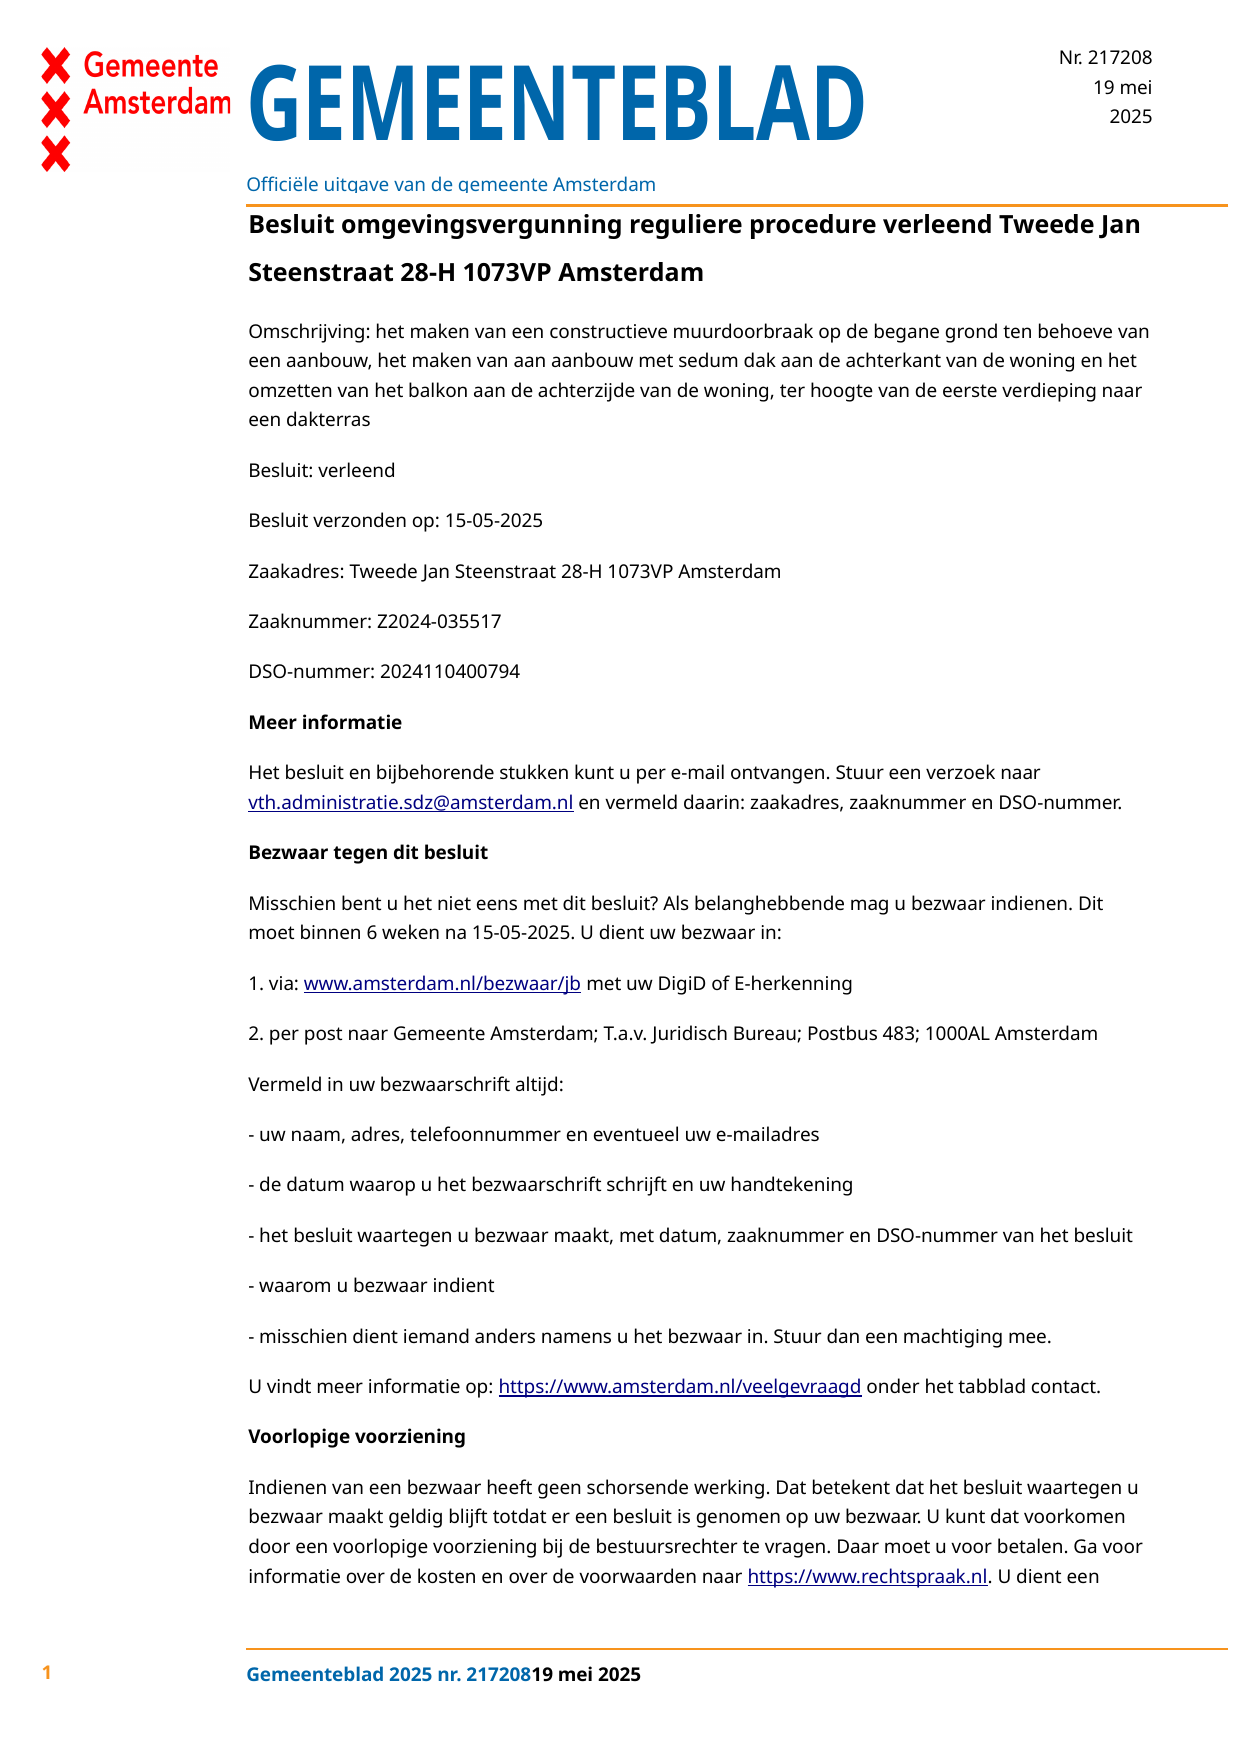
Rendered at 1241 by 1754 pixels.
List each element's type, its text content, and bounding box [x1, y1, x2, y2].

text Besluit omgevingsvergunning reguliere procedure verleend Tweede Jan Steenstraat 28-H 1073VP Amsterdam [248, 207, 1152, 288]
text Zaaknummer: Z2024-035517 [248, 608, 1152, 634]
text DSO-nummer: 2024110400794 [248, 659, 1152, 684]
text Besluit: verleend [248, 457, 1152, 483]
text - uw naam, adres, telefoonnummer en eventueel uw e-mailadres [248, 1121, 1152, 1147]
text Omschrijving: het maken van een constructieve muurdoorbraak op de begane grond ten behoeve van een aanbouw, het maken van aan aanbouw met sedum dak aan de achterkant van de woning en het omzetten van het balkon aan de achterzijde van de woning, ter hoogte van de eerste verdieping naar een dakterras [248, 318, 1152, 432]
text Besluit verzonden op: 15-05-2025 [248, 507, 1152, 533]
text Zaakadres: Tweede Jan Steenstraat 28-H 1073VP Amsterdam [248, 558, 1152, 584]
text Misschien bent u het niet eens met dit besluit? Als belanghebbende mag u bezwaar indienen. Dit moet binnen 6 weken na 15-05-2025. U dient uw bezwaar in: [248, 890, 1152, 945]
text Voorlopige voorziening [248, 1424, 1152, 1449]
text Het besluit en bijbehorende stukken kunt u per e-mail ontvangen. Stuur een verzoek naar vth.administratie.sdz@amsterdam.nl en vermeld daarin: zaakadres, zaaknummer en DSO-nummer. [248, 759, 1152, 815]
text - het besluit waartegen u bezwaar maakt, met datum, zaaknummer en DSO-nummer van het besluit [248, 1222, 1152, 1248]
text 2. per post naar Gemeente Amsterdam; T.a.v. Juridisch Bureau; Postbus 483; 1000AL Amsterdam [248, 1020, 1152, 1046]
text U vindt meer informatie op: https://www.amsterdam.nl/veelgevraagd onder het tabblad contact. [248, 1373, 1152, 1399]
text Meer informatie [248, 709, 1152, 735]
text Vermeld in uw bezwaarschrift altijd: [248, 1071, 1152, 1097]
text 1. via: www.amsterdam.nl/bezwaar/jb met uw DigiD of E-herkenning [248, 970, 1152, 996]
text Indienen van een bezwaar heeft geen schorsende werking. Dat betekent dat het besluit waartegen u bezwaar maakt geldig blijft totdat er een besluit is genomen op uw bezwaar. U kunt dat voorkomen door een voorlopige voorziening bij de bestuursrechter te vragen. Daar moet u voor betalen. Ga voor informatie over de kosten en over de voorwaarden naar https://www.rechtspraak.nl. U dient een [248, 1474, 1152, 1589]
text Bezwaar tegen dit besluit [248, 839, 1152, 865]
picture [41, 47, 231, 172]
text - de datum waarop u het bezwaarschrift schrijft en uw handtekening [248, 1172, 1152, 1197]
text - waarom u bezwaar indient [248, 1272, 1152, 1298]
text - misschien dient iemand anders namens u het bezwaar in. Stuur dan een machtiging mee. [248, 1323, 1152, 1349]
